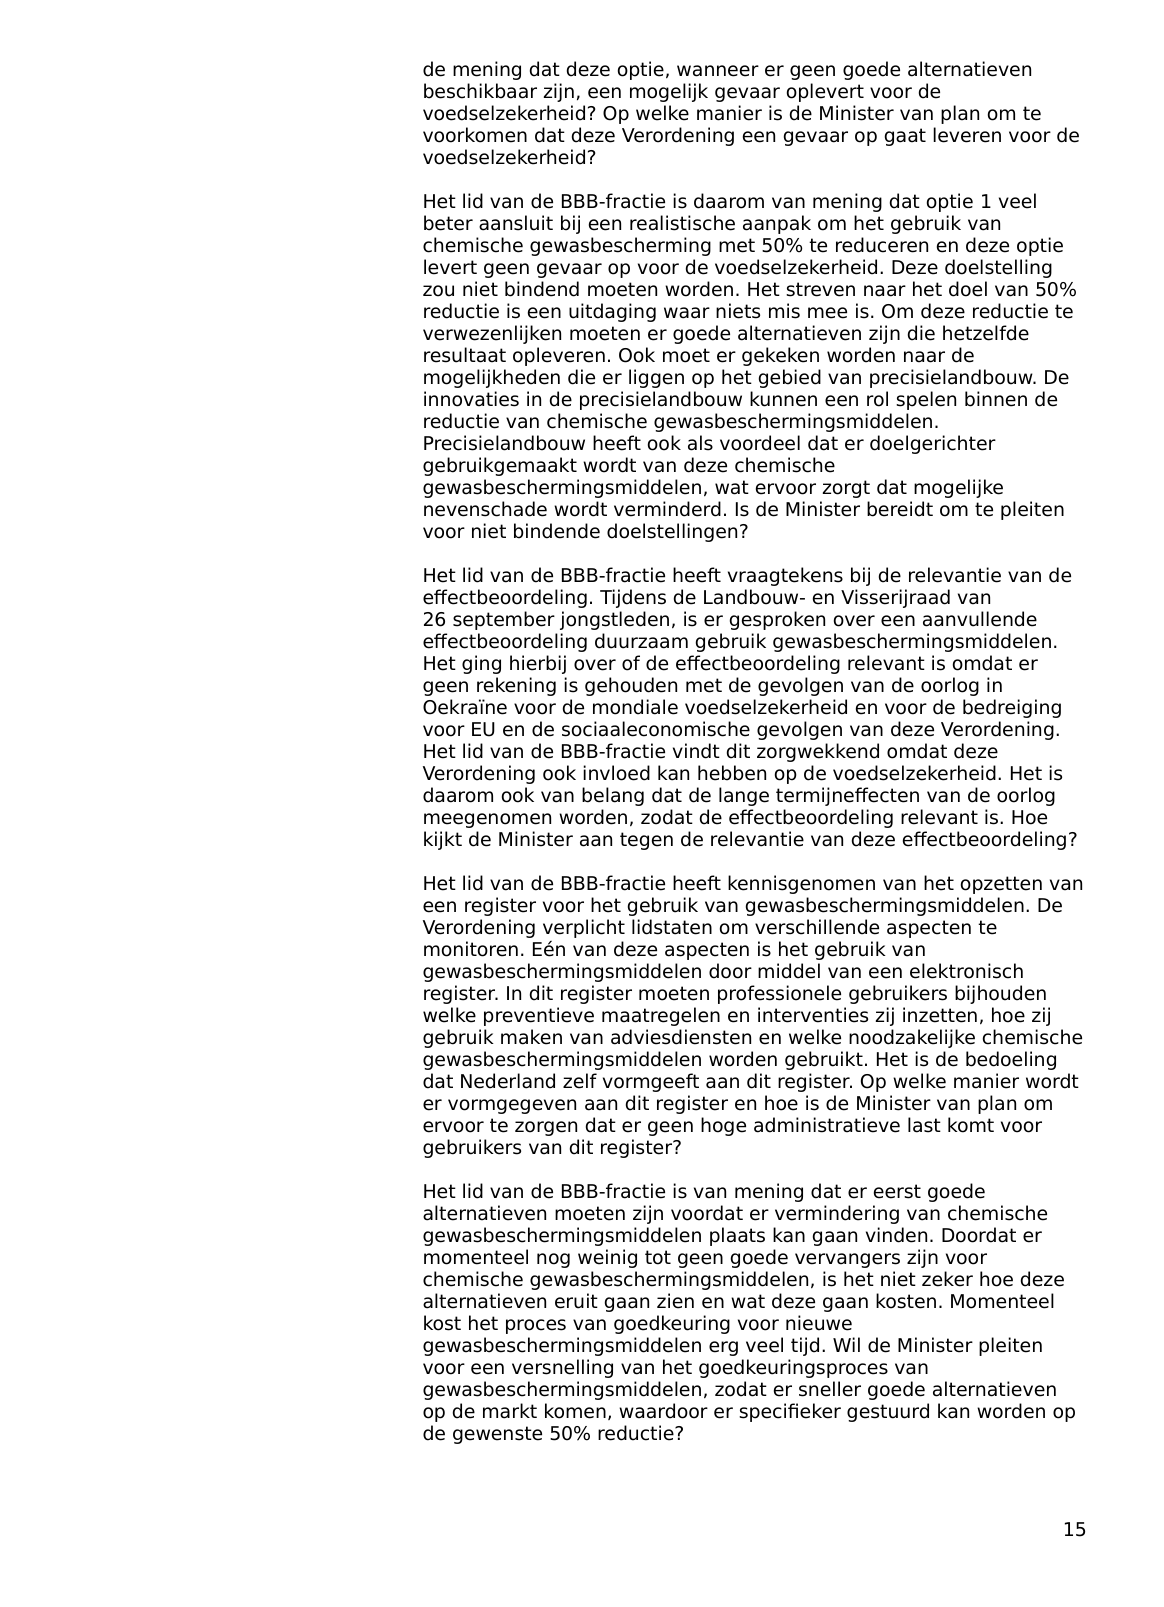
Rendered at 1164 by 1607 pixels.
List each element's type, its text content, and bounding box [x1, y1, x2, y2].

text Het lid van de BBB-fractie is van mening dat er eerst goede alternatieven moeten zijn voordat er vermindering van chemische gewasbeschermingsmiddelen plaats kan gaan vinden. Doordat er momenteel nog weinig tot geen goede vervangers zijn voor chemische gewasbeschermingsmiddelen, is het niet zeker hoe deze alternatieven eruit gaan zien en wat deze gaan kosten. Momenteel kost het proces van goedkeuring voor nieuwe gewasbeschermingsmiddelen erg veel tijd. Wil de Minister pleiten voor een versnelling van het goedkeuringsproces van gewasbeschermingsmiddelen, zodat er sneller goede alternatieven op de markt komen, waardoor er specifieker gestuurd kan worden op de gewenste 50% reductie? [422, 1181, 1087, 1444]
text de mening dat deze optie, wanneer er geen goede alternatieven beschikbaar zijn, een mogelijk gevaar oplevert voor de voedselzekerheid? Op welke manier is de Minister van plan om te voorkomen dat deze Verordening een gevaar op gaat leveren voor de voedselzekerheid? [422, 59, 1087, 169]
text Het lid van de BBB-fractie heeft kennisgenomen van het opzetten van een register voor het gebruik van gewasbeschermingsmiddelen. De Verordening verplicht lidstaten om verschillende aspecten te monitoren. Eén van deze aspecten is het gebruik van gewasbeschermingsmiddelen door middel van een elektronisch register. In dit register moeten professionele gebruikers bijhouden welke preventieve maatregelen en interventies zij inzetten, hoe zij gebruik maken van adviesdiensten en welke noodzakelijke chemische gewasbeschermingsmiddelen worden gebruikt. Het is de bedoeling dat Nederland zelf vormgeeft aan dit register. Op welke manier wordt er vormgegeven aan dit register en hoe is de Minister van plan om ervoor te zorgen dat er geen hoge administratieve last komt voor gebruikers van dit register? [422, 873, 1087, 1159]
text Het lid van de BBB-fractie is daarom van mening dat optie 1 veel beter aansluit bij een realistische aanpak om het gebruik van chemische gewasbescherming met 50% te reduceren en deze optie levert geen gevaar op voor de voedselzekerheid. Deze doelstelling zou niet bindend moeten worden. Het streven naar het doel van 50% reductie is een uitdaging waar niets mis mee is. Om deze reductie te verwezenlijken moeten er goede alternatieven zijn die hetzelfde resultaat opleveren. Ook moet er gekeken worden naar de mogelijkheden die er liggen op het gebied van precisielandbouw. De innovaties in de precisielandbouw kunnen een rol spelen binnen de reductie van chemische gewasbeschermingsmiddelen. Precisielandbouw heeft ook als voordeel dat er doelgerichter gebruikgemaakt wordt van deze chemische gewasbeschermingsmiddelen, wat ervoor zorgt dat mogelijke nevenschade wordt verminderd. Is de Minister bereidt om te pleiten voor niet bindende doelstellingen? [422, 191, 1087, 543]
text Het lid van de BBB-fractie heeft vraagtekens bij de relevantie van de effectbeoordeling. Tijdens de Landbouw- en Visserijraad van 26 september jongstleden, is er gesproken over een aanvullende effectbeoordeling duurzaam gebruik gewasbeschermingsmiddelen. Het ging hierbij over of de effectbeoordeling relevant is omdat er geen rekening is gehouden met de gevolgen van de oorlog in Oekraïne voor de mondiale voedselzekerheid en voor de bedreiging voor EU en de sociaaleconomische gevolgen van deze Verordening. Het lid van de BBB-fractie vindt dit zorgwekkend omdat deze Verordening ook invloed kan hebben op de voedselzekerheid. Het is daarom ook van belang dat de lange termijneffecten van de oorlog meegenomen worden, zodat de effectbeoordeling relevant is. Hoe kijkt de Minister aan tegen de relevantie van deze effectbeoordeling? [422, 565, 1087, 851]
